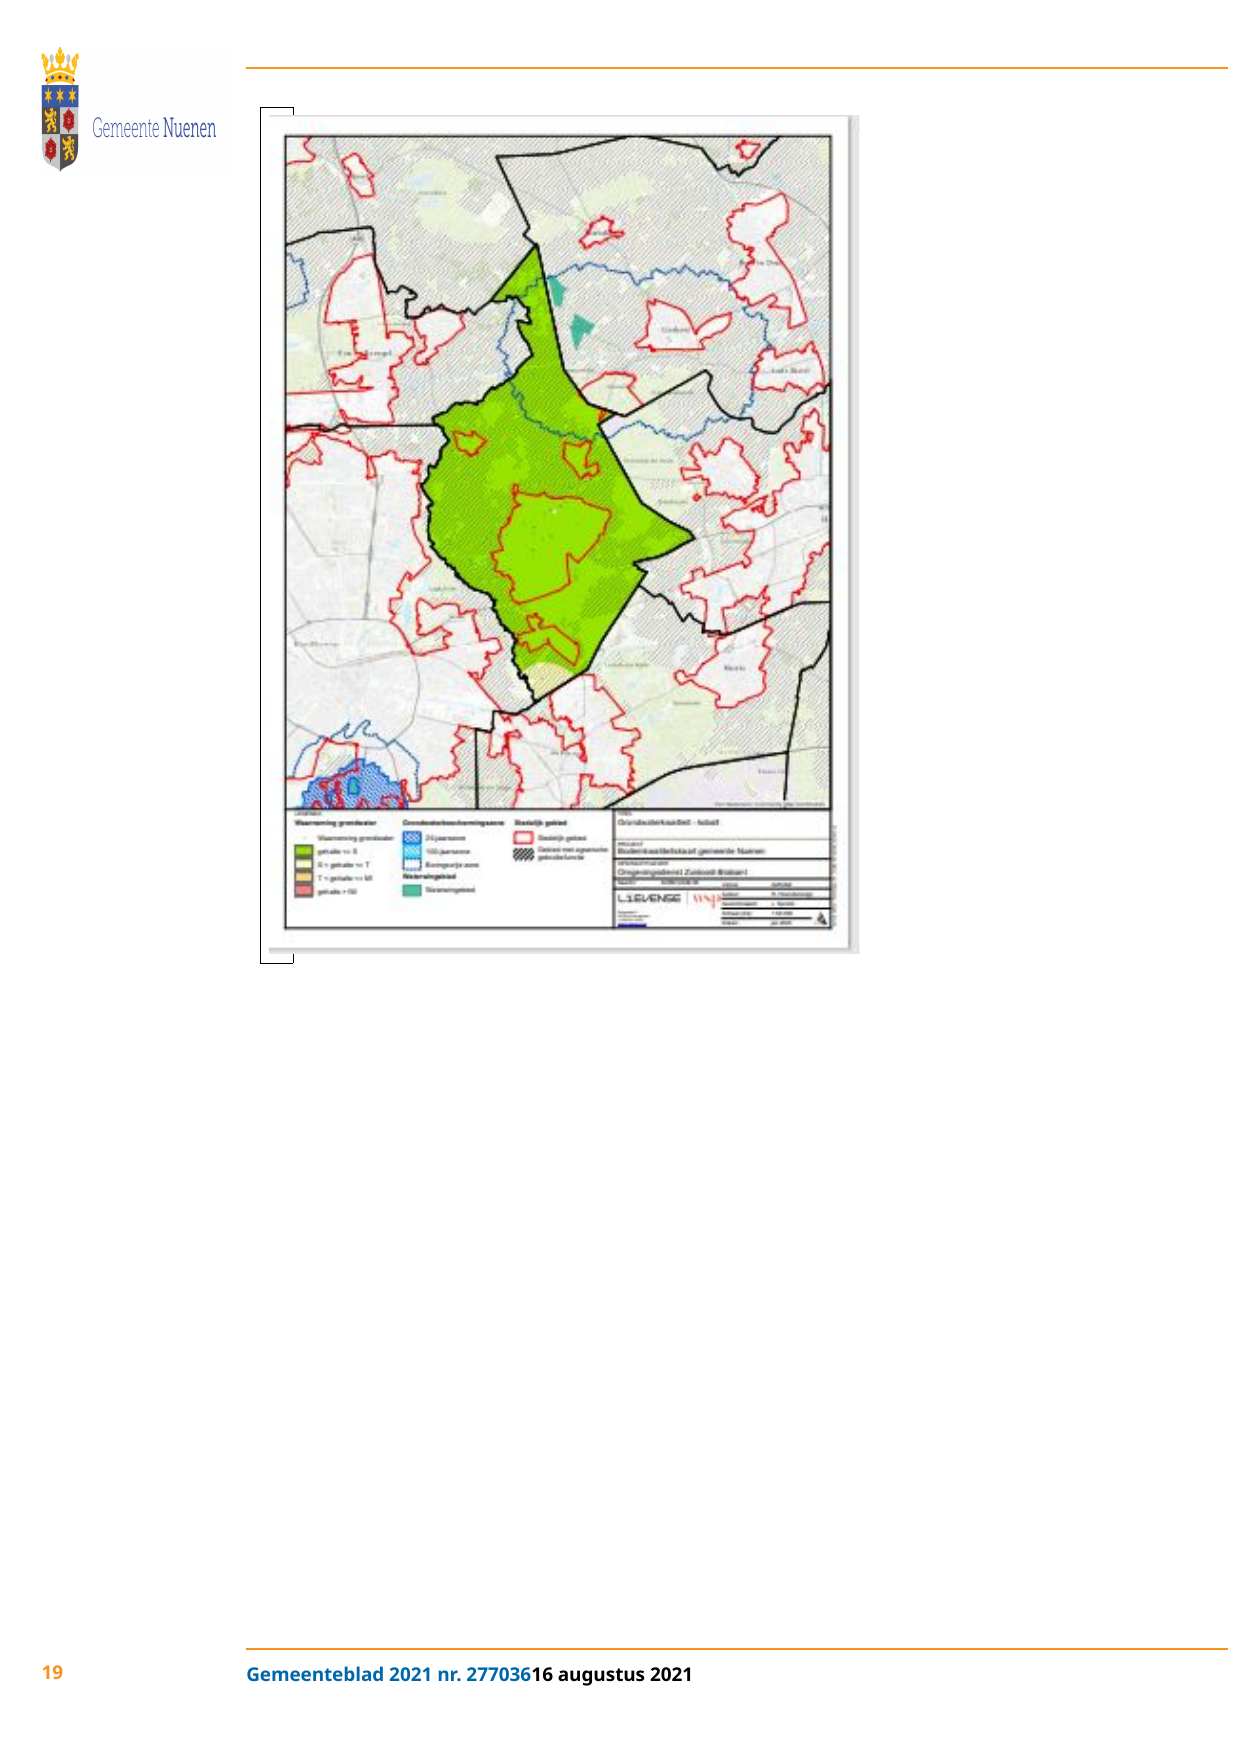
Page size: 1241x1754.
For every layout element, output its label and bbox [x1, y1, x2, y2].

picture [41, 47, 231, 172]
picture [268, 115, 860, 954]
